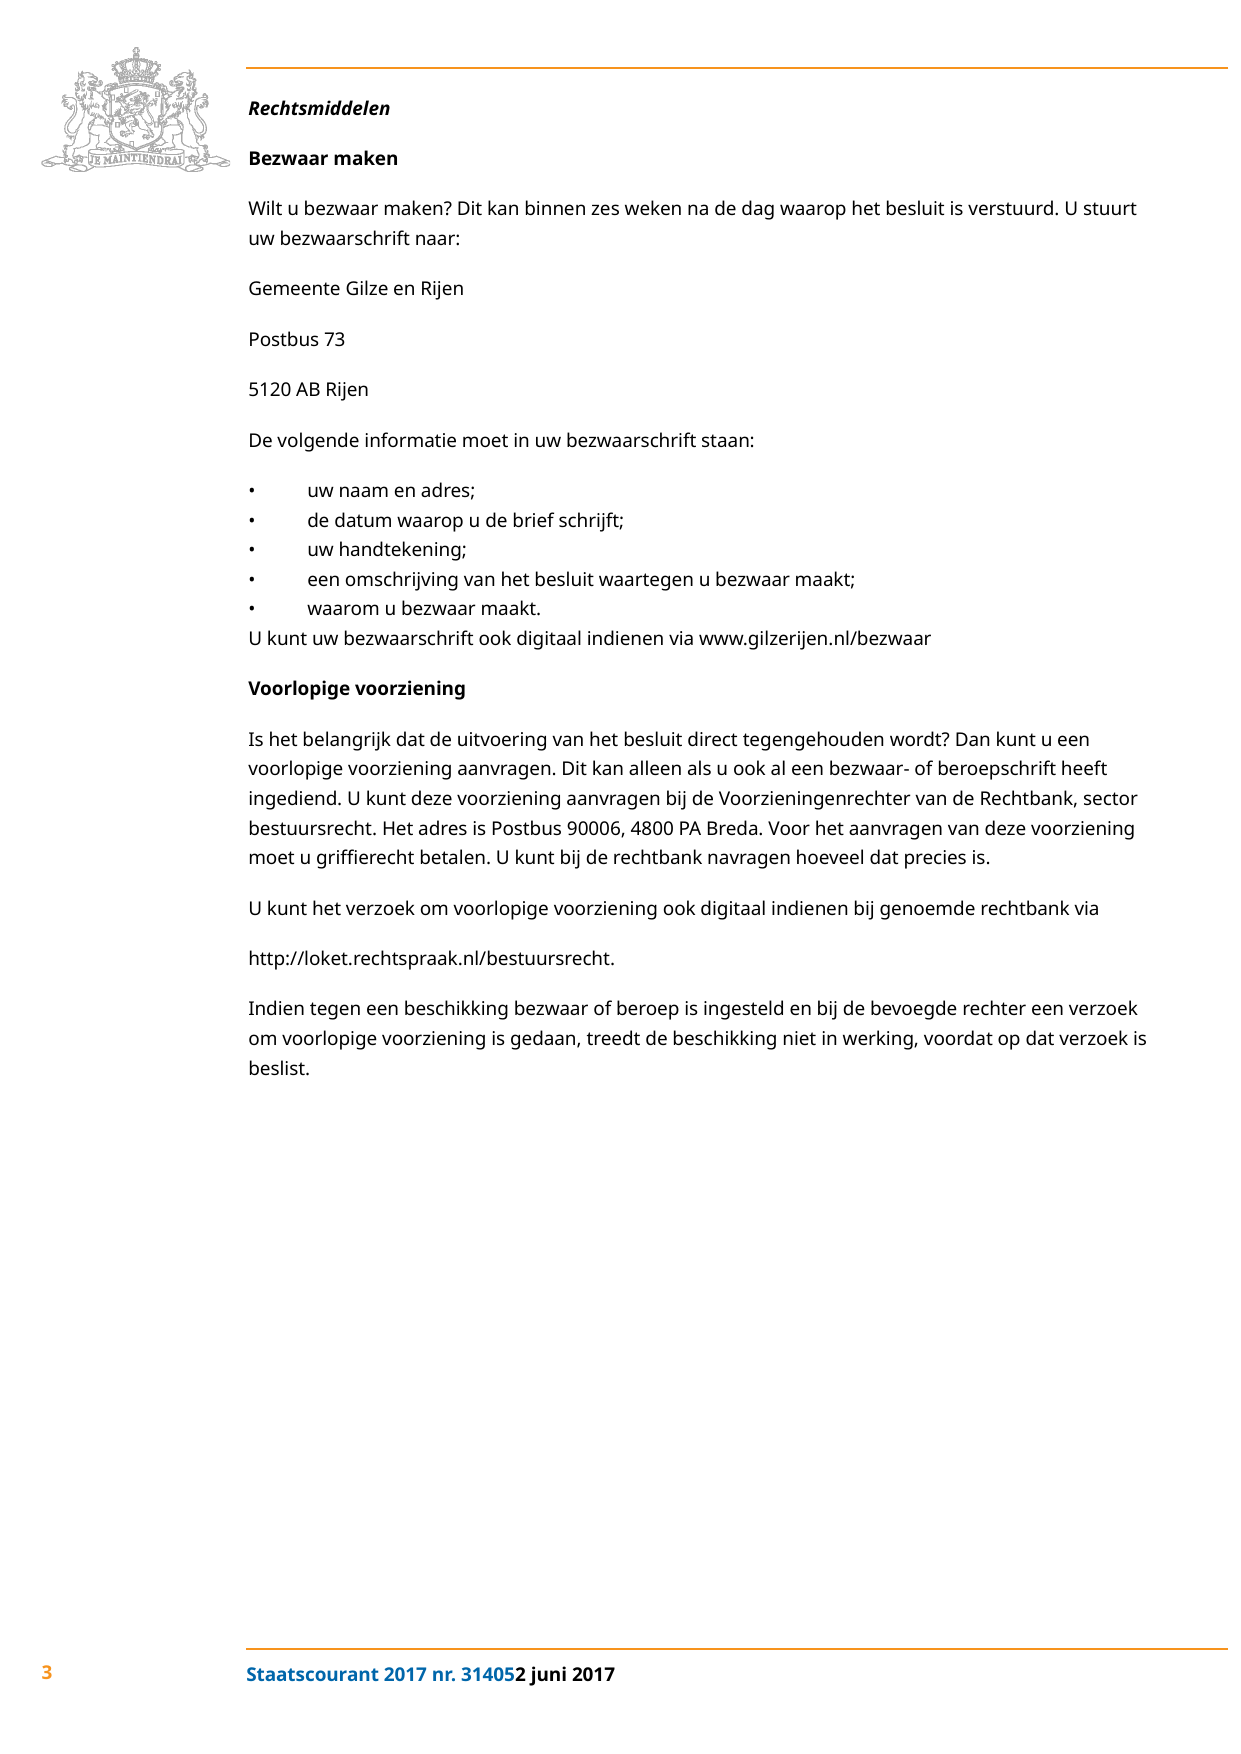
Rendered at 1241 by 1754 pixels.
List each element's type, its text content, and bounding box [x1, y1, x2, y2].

text Gemeente Gilze en Rijen [248, 276, 1152, 301]
text U kunt het verzoek om voorlopige voorziening ook digitaal indienen bij genoemde rechtbank via [248, 895, 1152, 921]
list uw naam en adres; [248, 477, 1152, 503]
list een omschrijving van het besluit waartegen u bezwaar maakt; [248, 566, 1152, 592]
list uw handtekening; [248, 536, 1152, 562]
picture [41, 47, 231, 172]
text Wilt u bezwaar maken? Dit kan binnen zes weken na de dag waarop het besluit is verstuurd. U stuurt uw bezwaarschrift naar: [248, 196, 1152, 251]
text Is het belangrijk dat de uitvoering van het besluit direct tegengehouden wordt? Dan kunt u een voorlopige voorziening aanvragen. Dit kan alleen als u ook al een bezwaar- of beroepschrift heeft ingediend. U kunt deze voorziening aanvragen bij de Voorzieningenrechter van de Rechtbank, sector bestuursrecht. Het adres is Postbus 90006, 4800 PA Breda. Voor het aanvragen van deze voorziening moet u griffierecht betalen. U kunt bij de rechtbank navragen hoeveel dat precies is. [248, 726, 1152, 870]
text http://loket.rechtspraak.nl/bestuursrecht. [248, 945, 1152, 971]
list waarom u bezwaar maakt. [248, 596, 1152, 621]
list de datum waarop u de brief schrijft; [248, 507, 1152, 533]
text Bezwaar maken [248, 145, 1152, 171]
text De volgende informatie moet in uw bezwaarschrift staan: [248, 427, 1152, 453]
text Voorlopige voorziening [248, 676, 1152, 701]
text U kunt uw bezwaarschrift ook digitaal indienen via www.gilzerijen.nl/bezwaar [248, 625, 1152, 651]
text Postbus 73 [248, 326, 1152, 352]
text Indien tegen een beschikking bezwaar of beroep is ingesteld en bij de bevoegde rechter een verzoek om voorlopige voorziening is gedaan, treedt de beschikking niet in werking, voordat op dat verzoek is beslist. [248, 996, 1152, 1081]
text 5120 AB Rijen [248, 376, 1152, 402]
text Rechtsmiddelen [248, 95, 1152, 121]
